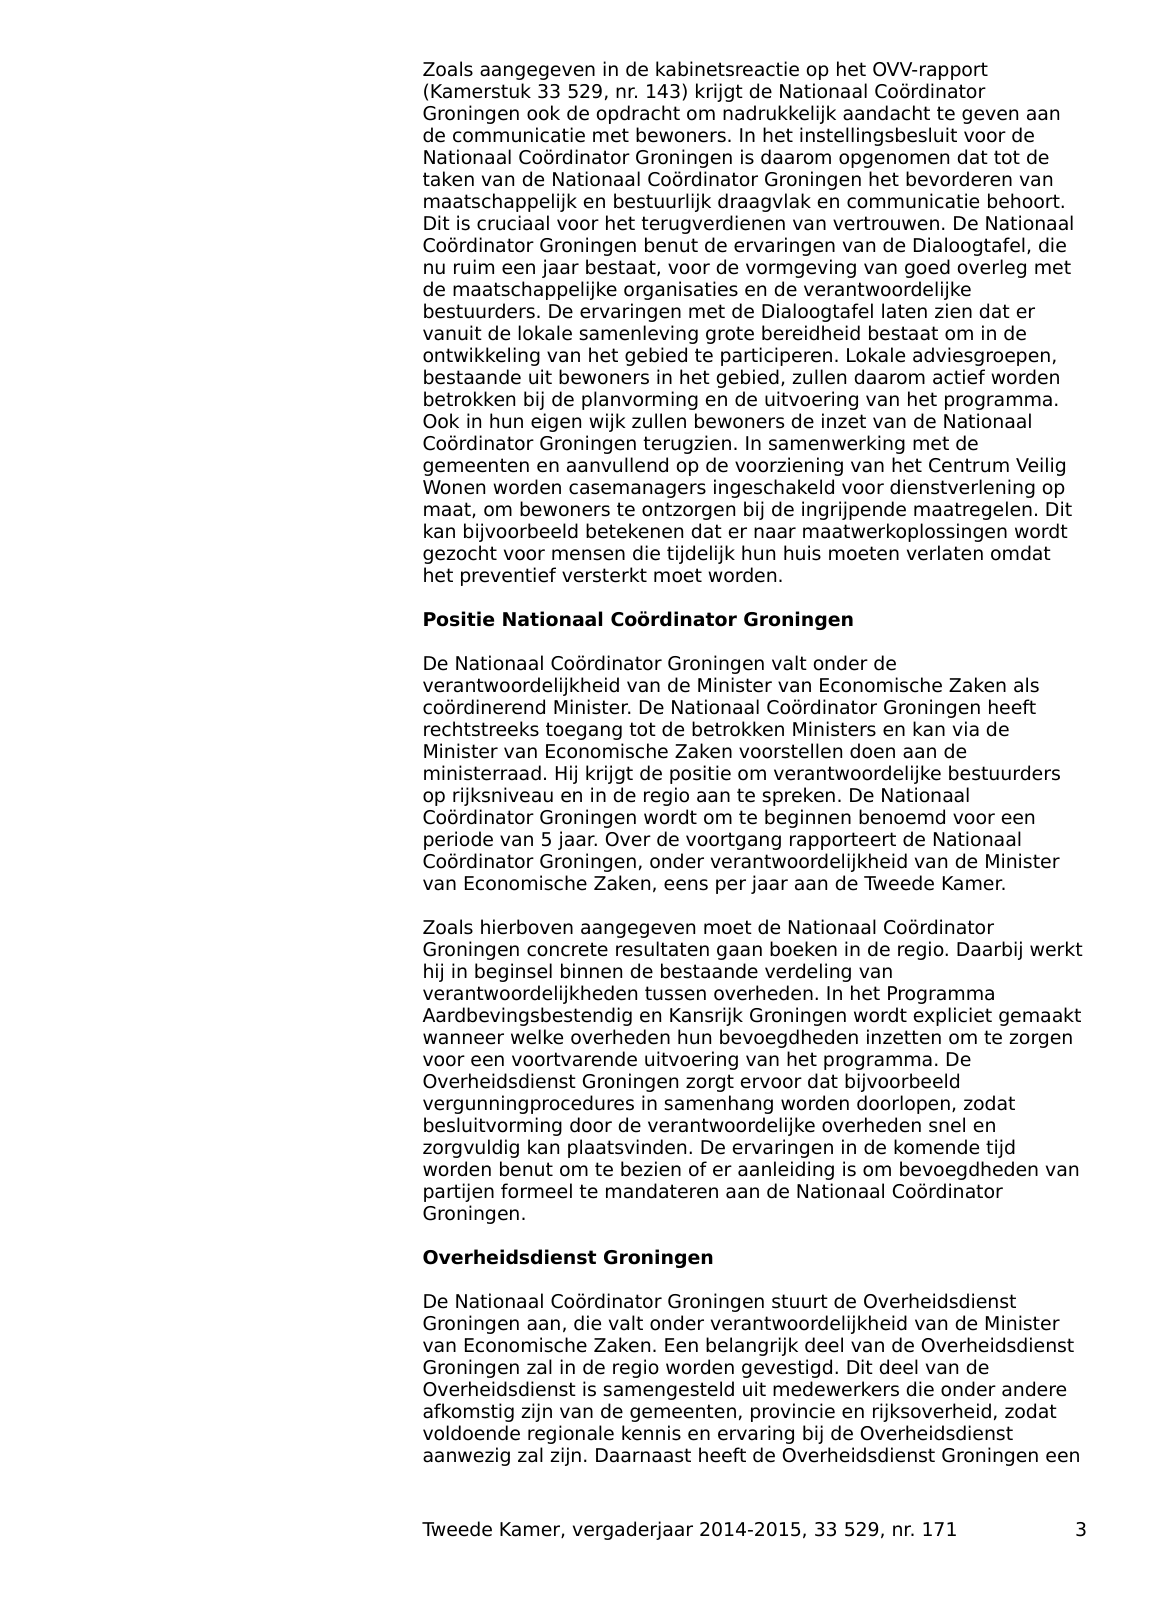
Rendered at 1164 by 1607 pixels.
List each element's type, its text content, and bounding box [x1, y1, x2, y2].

text De Nationaal Coördinator Groningen stuurt de Overheidsdienst Groningen aan, die valt onder verantwoordelijkheid van de Minister van Economische Zaken. Een belangrijk deel van de Overheidsdienst Groningen zal in de regio worden gevestigd. Dit deel van de Overheidsdienst is samengesteld uit medewerkers die onder andere afkomstig zijn van de gemeenten, provincie en rijksoverheid, zodat voldoende regionale kennis en ervaring bij de Overheidsdienst aanwezig zal zijn. Daarnaast heeft de Overheidsdienst Groningen een [422, 1291, 1087, 1467]
subtitle Positie Nationaal Coördinator Groningen [422, 609, 1087, 631]
text De Nationaal Coördinator Groningen valt onder de verantwoordelijkheid van de Minister van Economische Zaken als coördinerend Minister. De Nationaal Coördinator Groningen heeft rechtstreeks toegang tot de betrokken Ministers en kan via de Minister van Economische Zaken voorstellen doen aan de ministerraad. Hij krijgt de positie om verantwoordelijke bestuurders op rijksniveau en in de regio aan te spreken. De Nationaal Coördinator Groningen wordt om te beginnen benoemd voor een periode van 5 jaar. Over de voortgang rapporteert de Nationaal Coördinator Groningen, onder verantwoordelijkheid van de Minister van Economische Zaken, eens per jaar aan de Tweede Kamer. [422, 653, 1087, 895]
subtitle Overheidsdienst Groningen [422, 1247, 1087, 1269]
text Zoals hierboven aangegeven moet de Nationaal Coördinator Groningen concrete resultaten gaan boeken in de regio. Daarbij werkt hij in beginsel binnen de bestaande verdeling van verantwoordelijkheden tussen overheden. In het Programma Aardbevingsbestendig en Kansrijk Groningen wordt expliciet gemaakt wanneer welke overheden hun bevoegdheden inzetten om te zorgen voor een voortvarende uitvoering van het programma. De Overheidsdienst Groningen zorgt ervoor dat bijvoorbeeld vergunningprocedures in samenhang worden doorlopen, zodat besluitvorming door de verantwoordelijke overheden snel en zorgvuldig kan plaatsvinden. De ervaringen in de komende tijd worden benut om te bezien of er aanleiding is om bevoegdheden van partijen formeel te mandateren aan de Nationaal Coördinator Groningen. [422, 917, 1087, 1224]
text Zoals aangegeven in de kabinetsreactie op het OVV-rapport (Kamerstuk 33 529, nr. 143) krijgt de Nationaal Coördinator Groningen ook de opdracht om nadrukkelijk aandacht te geven aan de communicatie met bewoners. In het instellingsbesluit voor de Nationaal Coördinator Groningen is daarom opgenomen dat tot de taken van de Nationaal Coördinator Groningen het bevorderen van maatschappelijk en bestuurlijk draagvlak en communicatie behoort. Dit is cruciaal voor het terugverdienen van vertrouwen. De Nationaal Coördinator Groningen benut de ervaringen van de Dialoogtafel, die nu ruim een jaar bestaat, voor de vormgeving van goed overleg met de maatschappelijke organisaties en de verantwoordelijke bestuurders. De ervaringen met de Dialoogtafel laten zien dat er vanuit de lokale samenleving grote bereidheid bestaat om in de ontwikkeling van het gebied te participeren. Lokale adviesgroepen, bestaande uit bewoners in het gebied, zullen daarom actief worden betrokken bij de planvorming en de uitvoering van het programma. Ook in hun eigen wijk zullen bewoners de inzet van de Nationaal Coördinator Groningen terugzien. In samenwerking met de gemeenten en aanvullend op de voorziening van het Centrum Veilig Wonen worden casemanagers ingeschakeld voor dienstverlening op maat, om bewoners te ontzorgen bij de ingrijpende maatregelen. Dit kan bijvoorbeeld betekenen dat er naar maatwerkoplossingen wordt gezocht voor mensen die tijdelijk hun huis moeten verlaten omdat het preventief versterkt moet worden. [422, 59, 1087, 587]
